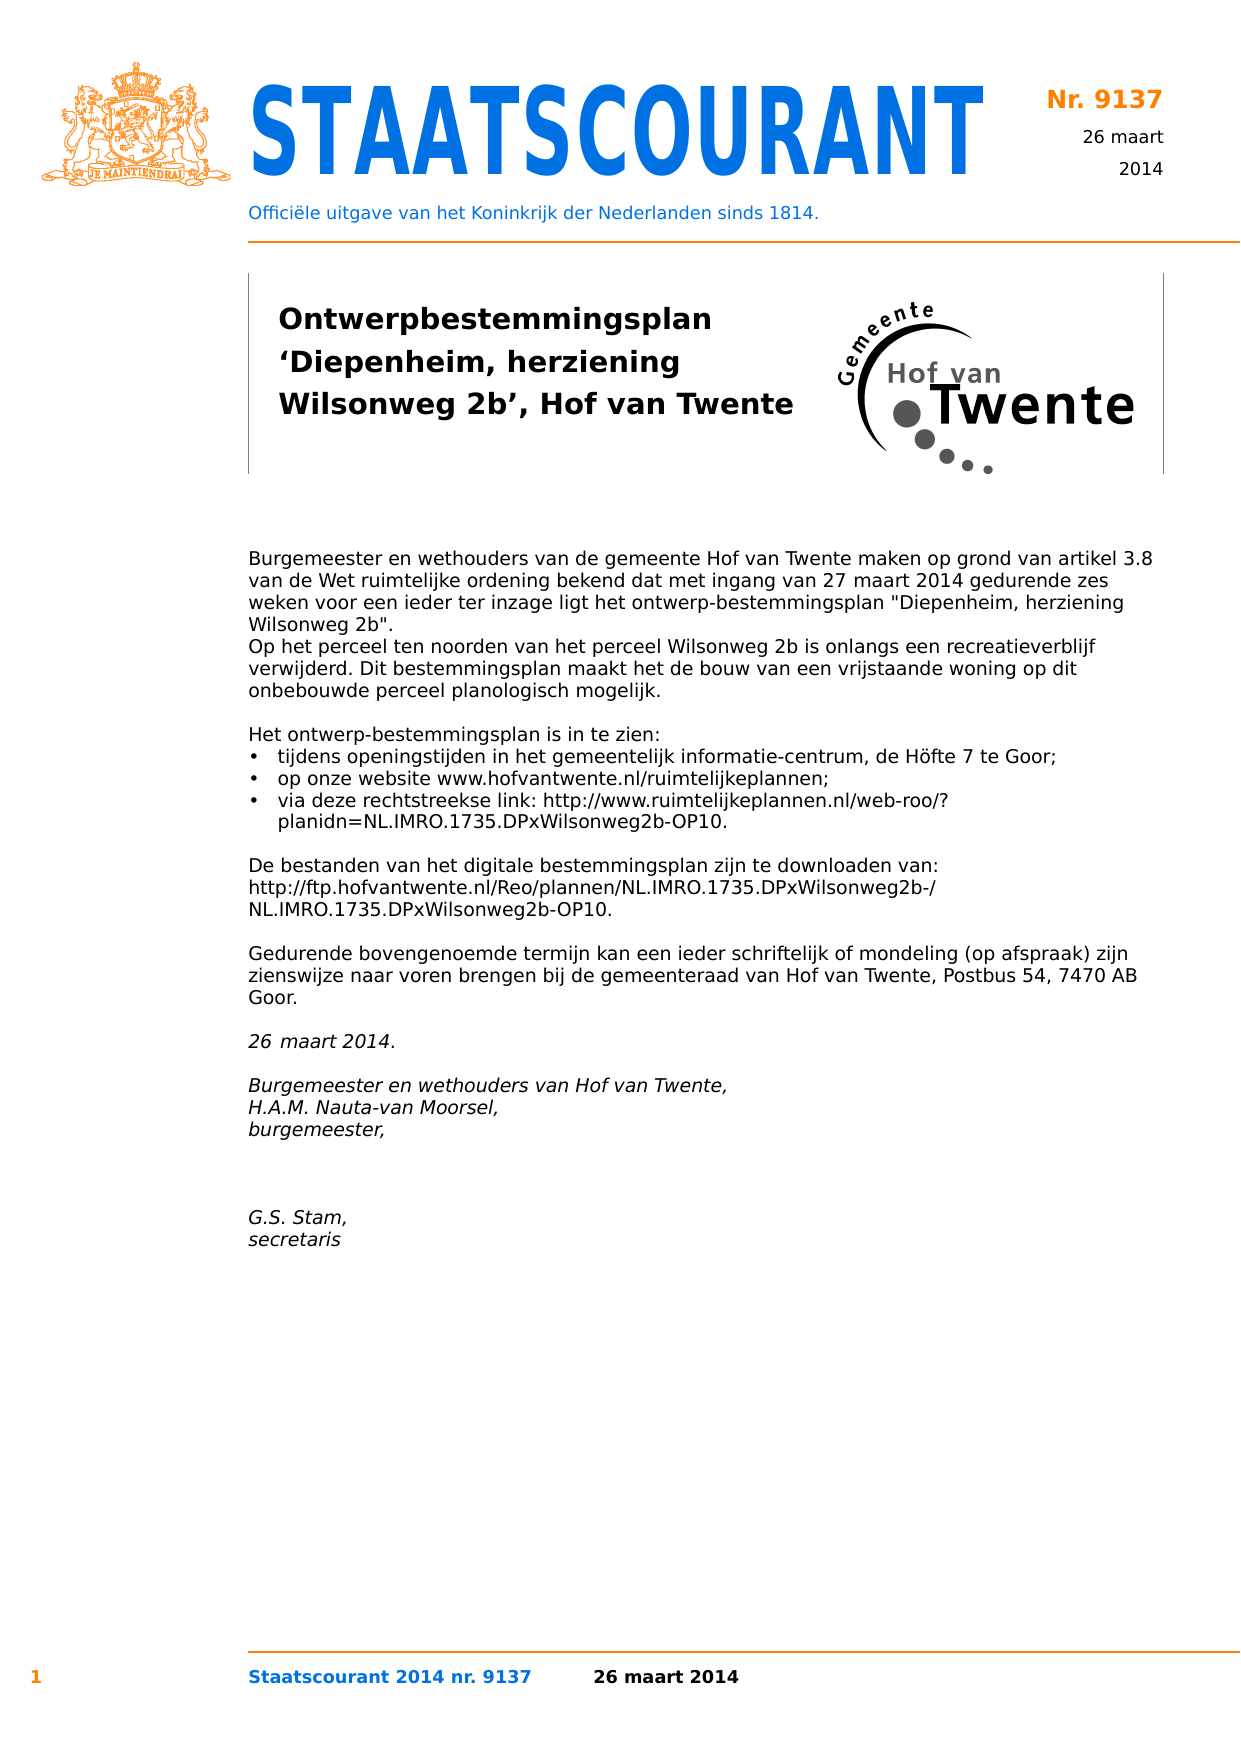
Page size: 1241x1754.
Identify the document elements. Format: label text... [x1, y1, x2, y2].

subtitle Ontwerpbestemmingsplan ‘Diepenheim, herziening Wilsonweg 2b’, Hof van Twente [249, 273, 1163, 474]
text G.S. Stam, secretaris [248, 1184, 1163, 1251]
text Burgemeester en wethouders van Hof van Twente, H.A.M. Nauta-van Moorsel, burgemeester, [248, 1075, 1163, 1163]
text • tijdens openingstijden in het gemeentelijk informatie-centrum, de Höfte 7 te Goor; [248, 746, 1163, 767]
table_cell 26 maart [998, 121, 1240, 153]
table_header STAATSCOURANT [248, 62, 998, 203]
text Op het perceel ten noorden van het perceel Wilsonweg 2b is onlangs een recreatieverblijf verwijderd. Dit bestemmingsplan maakt het de bouw van een vrijstaande woning op dit onbebouwde perceel planologisch mogelijk. [248, 636, 1163, 702]
table_header [25, 62, 248, 241]
text Gedurende bovengenoemde termijn kan een ieder schriftelijk of mondeling (op afspraak) zijn zienswijze naar voren brengen bij de gemeenteraad van Hof van Twente, Postbus 54, 7470 AB Goor. [248, 943, 1163, 1009]
text De bestanden van het digitale bestemmingsplan zijn te downloaden van: http://ftp.hofvantwente.nl/Reo/plannen/NL.IMRO.1735.DPxWilsonweg2b-/NL.IMRO.1735.DPxWilsonweg2b-OP10. [248, 855, 1163, 921]
text Burgemeester en wethouders van de gemeente Hof van Twente maken op grond van artikel 3.8 van de Wet ruimtelijke ordening bekend dat met ingang van 27 maart 2014 gedurende zes weken voor een ieder ter inzage ligt het ontwerp-bestemmingsplan "Diepenheim, herziening Wilsonweg 2b". [248, 548, 1163, 636]
text 26 maart 2014. [248, 1031, 1163, 1053]
table_header Nr. 9137 [998, 62, 1240, 121]
text Het ontwerp-bestemmingsplan is in te zien: [248, 723, 1163, 746]
picture [838, 302, 1134, 474]
picture [41, 62, 231, 186]
table_cell 2014 [998, 153, 1240, 203]
table_cell Officiële uitgave van het Koninkrijk der Nederlanden sinds 1814. [248, 203, 1240, 241]
text • op onze website www.hofvantwente.nl/ruimtelijkeplannen; [248, 767, 1163, 789]
text • via deze rechtstreekse link: http://www.ruimtelijkeplannen.nl/web-roo/?planidn=NL.IMRO.1735.DPxWilsonweg2b-OP10. [248, 789, 1163, 833]
